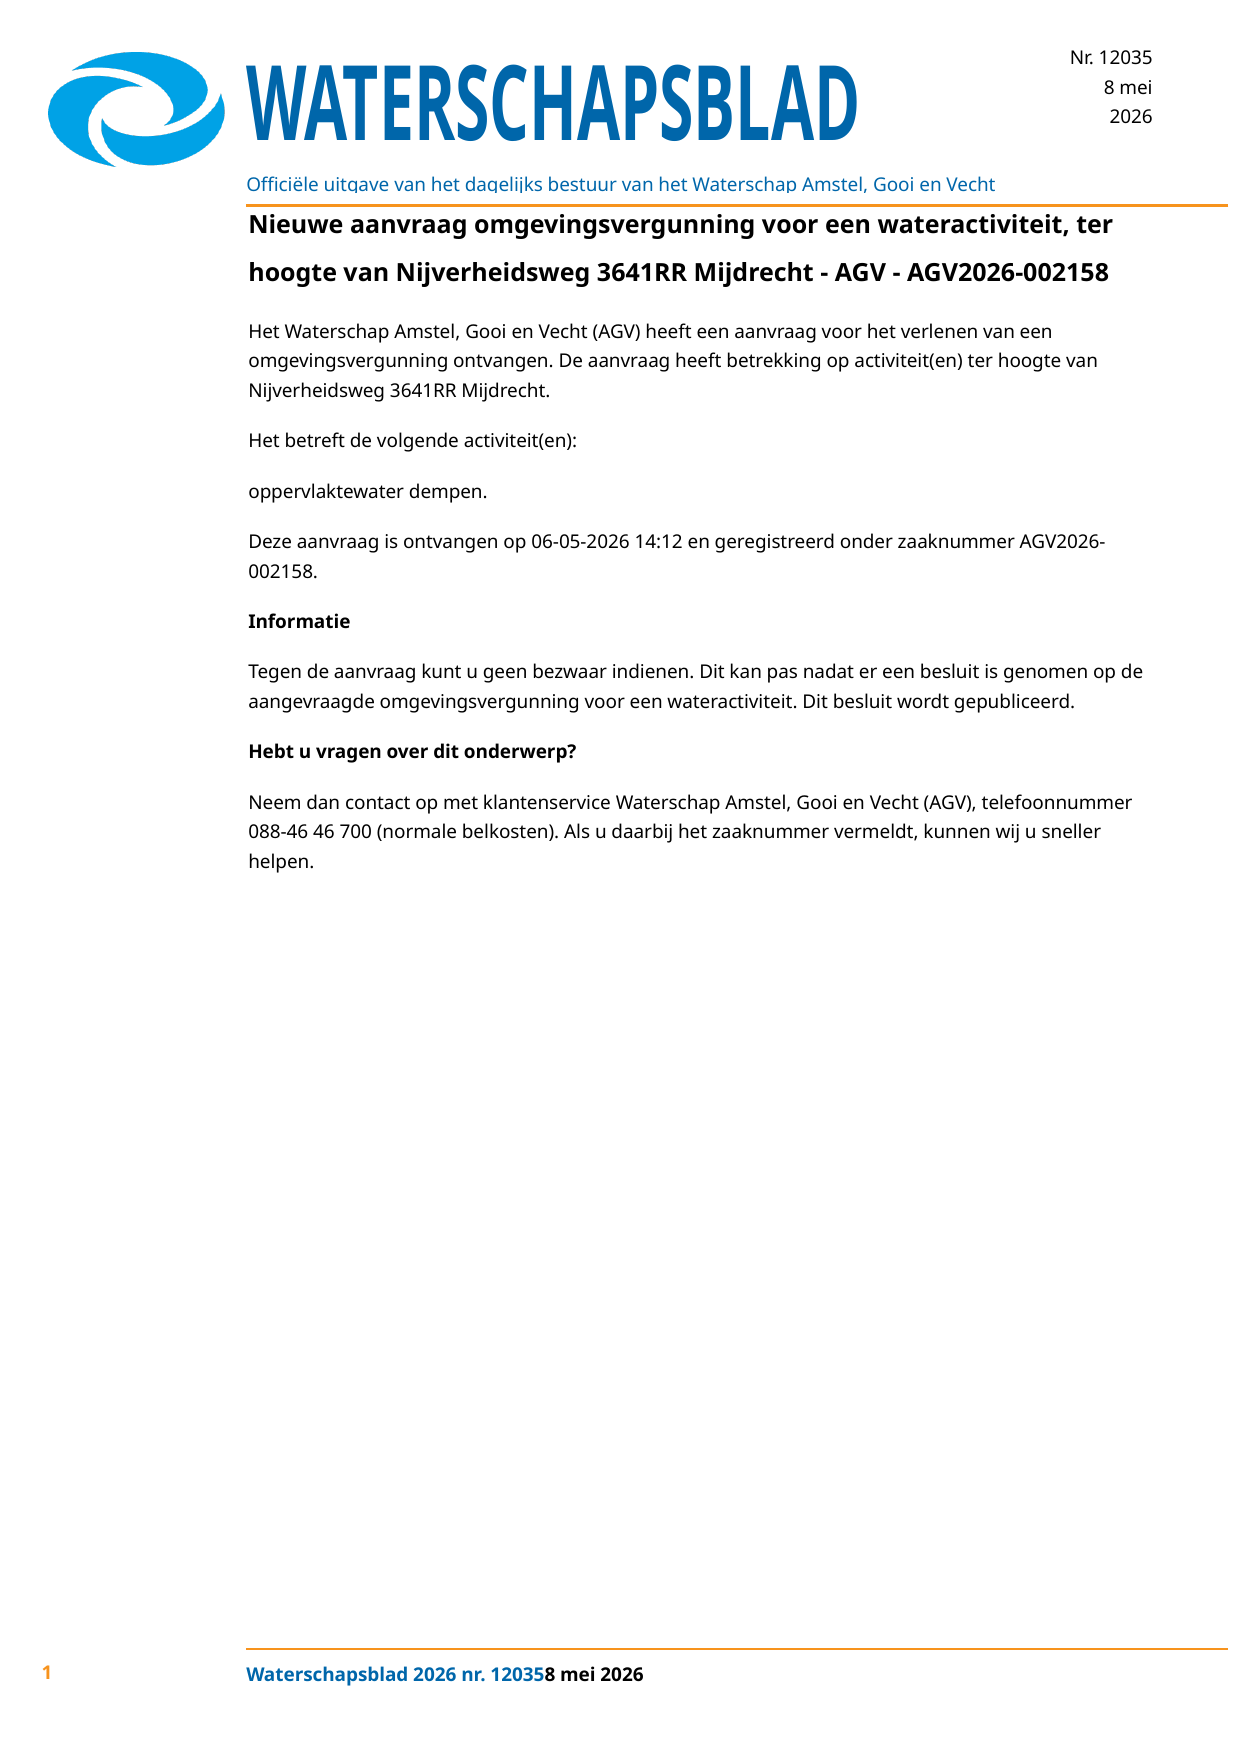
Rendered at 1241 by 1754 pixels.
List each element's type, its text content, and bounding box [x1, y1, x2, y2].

text Deze aanvraag is ontvangen op 06-05-2026 14:12 en geregistreerd onder zaaknummer AGV2026-002158. [248, 528, 1152, 584]
text Hebt u vragen over dit onderwerp? [248, 739, 1152, 764]
text Nieuwe aanvraag omgevingsvergunning voor een wateractiviteit, ter hoogte van Nijverheidsweg 3641RR Mijdrecht - AGV - AGV2026-002158 [248, 207, 1152, 288]
picture [41, 47, 231, 172]
text Informatie [248, 608, 1152, 634]
text Het betreft de volgende activiteit(en): [248, 427, 1152, 453]
text Tegen de aanvraag kunt u geen bezwaar indienen. Dit kan pas nadat er een besluit is genomen op de aangevraagde omgevingsvergunning voor een wateractiviteit. Dit besluit wordt gepubliceerd. [248, 659, 1152, 714]
text Neem dan contact op met klantenservice Waterschap Amstel, Gooi en Vecht (AGV), telefoonnummer 088-46 46 700 (normale belkosten). Als u daarbij het zaaknummer vermeldt, kunnen wij u sneller helpen. [248, 789, 1152, 874]
text oppervlaktewater dempen. [248, 478, 1152, 504]
text Het Waterschap Amstel, Gooi en Vecht (AGV) heeft een aanvraag voor het verlenen van een omgevingsvergunning ontvangen. De aanvraag heeft betrekking op activiteit(en) ter hoogte van Nijverheidsweg 3641RR Mijdrecht. [248, 318, 1152, 403]
